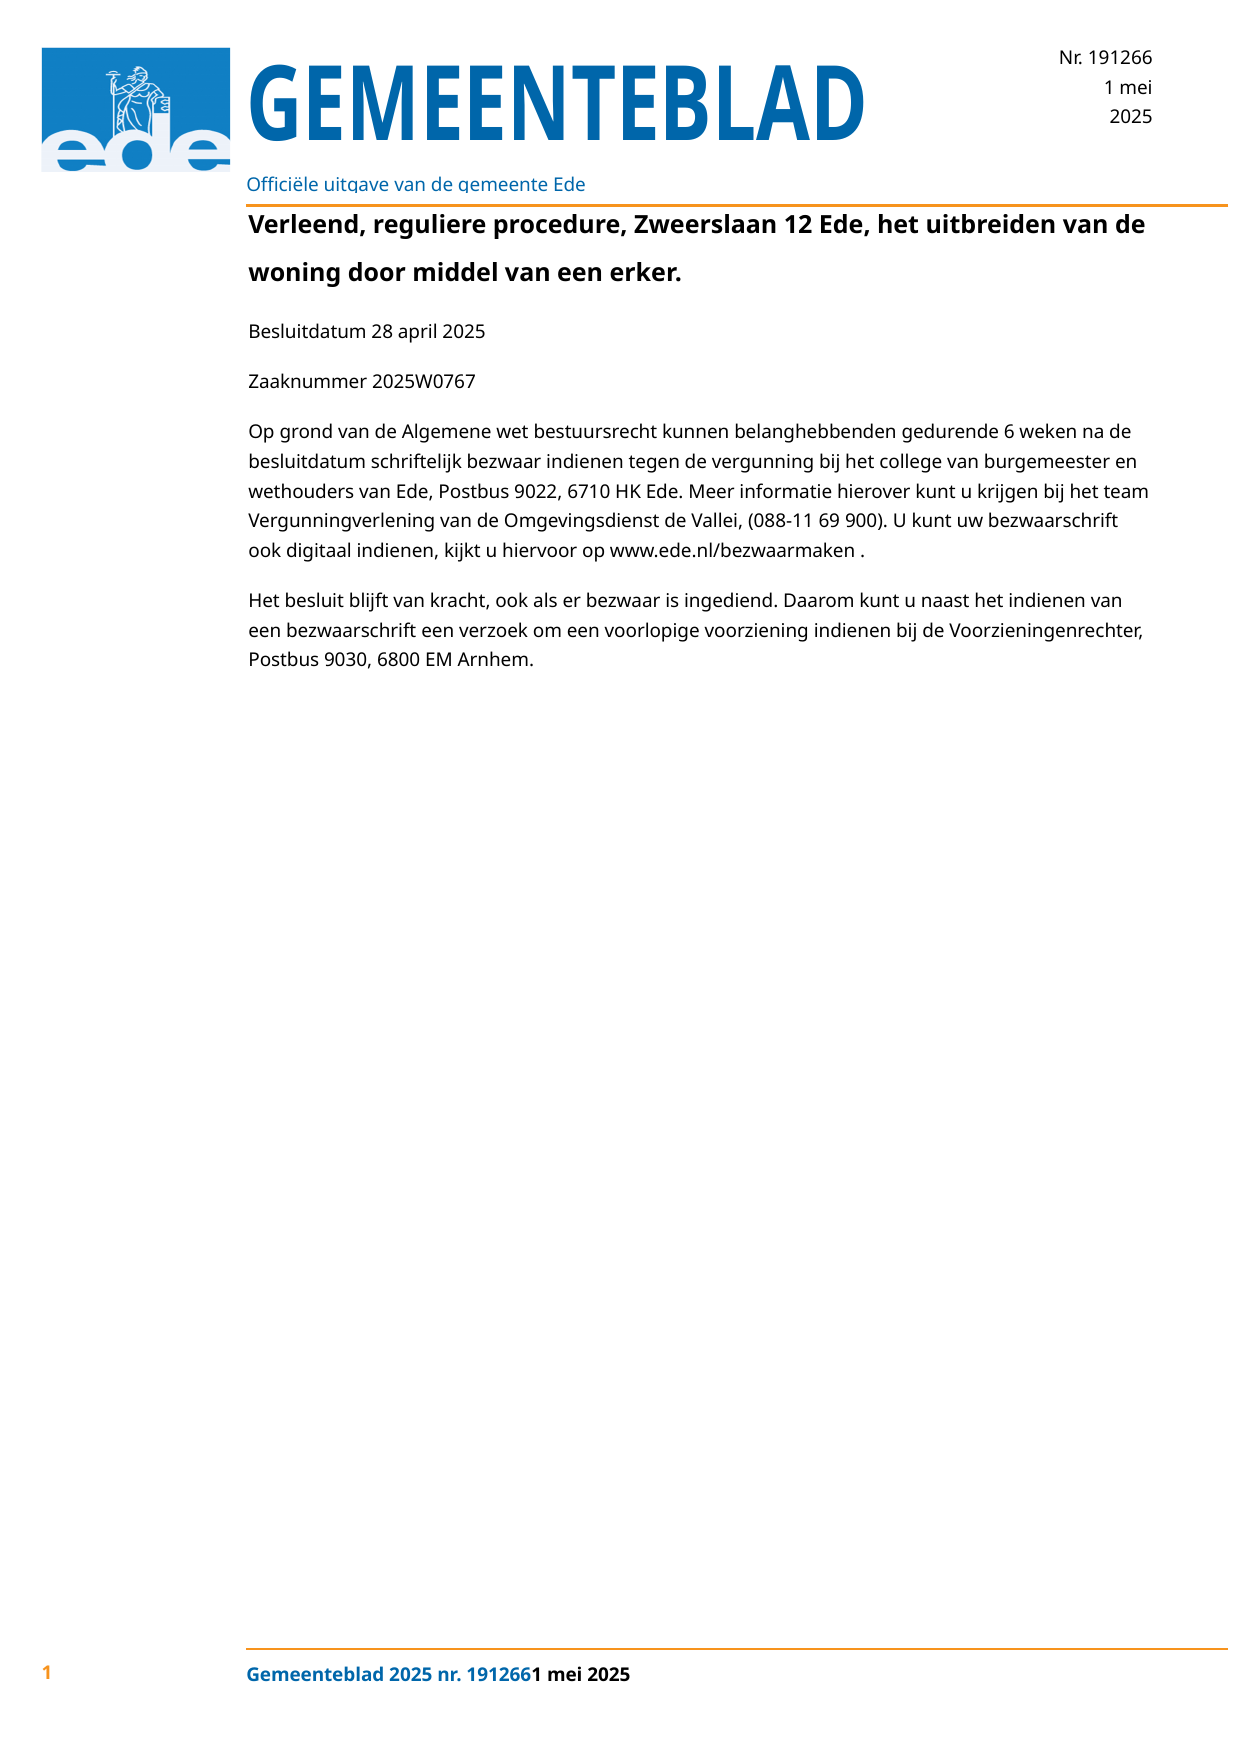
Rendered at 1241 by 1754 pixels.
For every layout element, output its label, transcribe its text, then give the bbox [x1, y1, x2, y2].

text Verleend, reguliere procedure, Zweerslaan 12 Ede, het uitbreiden van de woning door middel van een erker. [248, 207, 1152, 288]
picture [41, 47, 231, 172]
text Besluitdatum 28 april 2025 [248, 318, 1152, 344]
text Zaaknummer 2025W0767 [248, 368, 1152, 394]
text Op grond van de Algemene wet bestuursrecht kunnen belanghebbenden gedurende 6 weken na de besluitdatum schriftelijk bezwaar indienen tegen de vergunning bij het college van burgemeester en wethouders van Ede, Postbus 9022, 6710 HK Ede. Meer informatie hierover kunt u krijgen bij het team Vergunningverlening van de Omgevingsdienst de Vallei, (088-11 69 900). U kunt uw bezwaarschrift ook digitaal indienen, kijkt u hiervoor op www.ede.nl/bezwaarmaken . [248, 419, 1152, 563]
text Het besluit blijft van kracht, ook als er bezwaar is ingediend. Daarom kunt u naast het indienen van een bezwaarschrift een verzoek om een voorlopige voorziening indienen bij de Voorzieningenrechter, Postbus 9030, 6800 EM Arnhem. [248, 587, 1152, 672]
